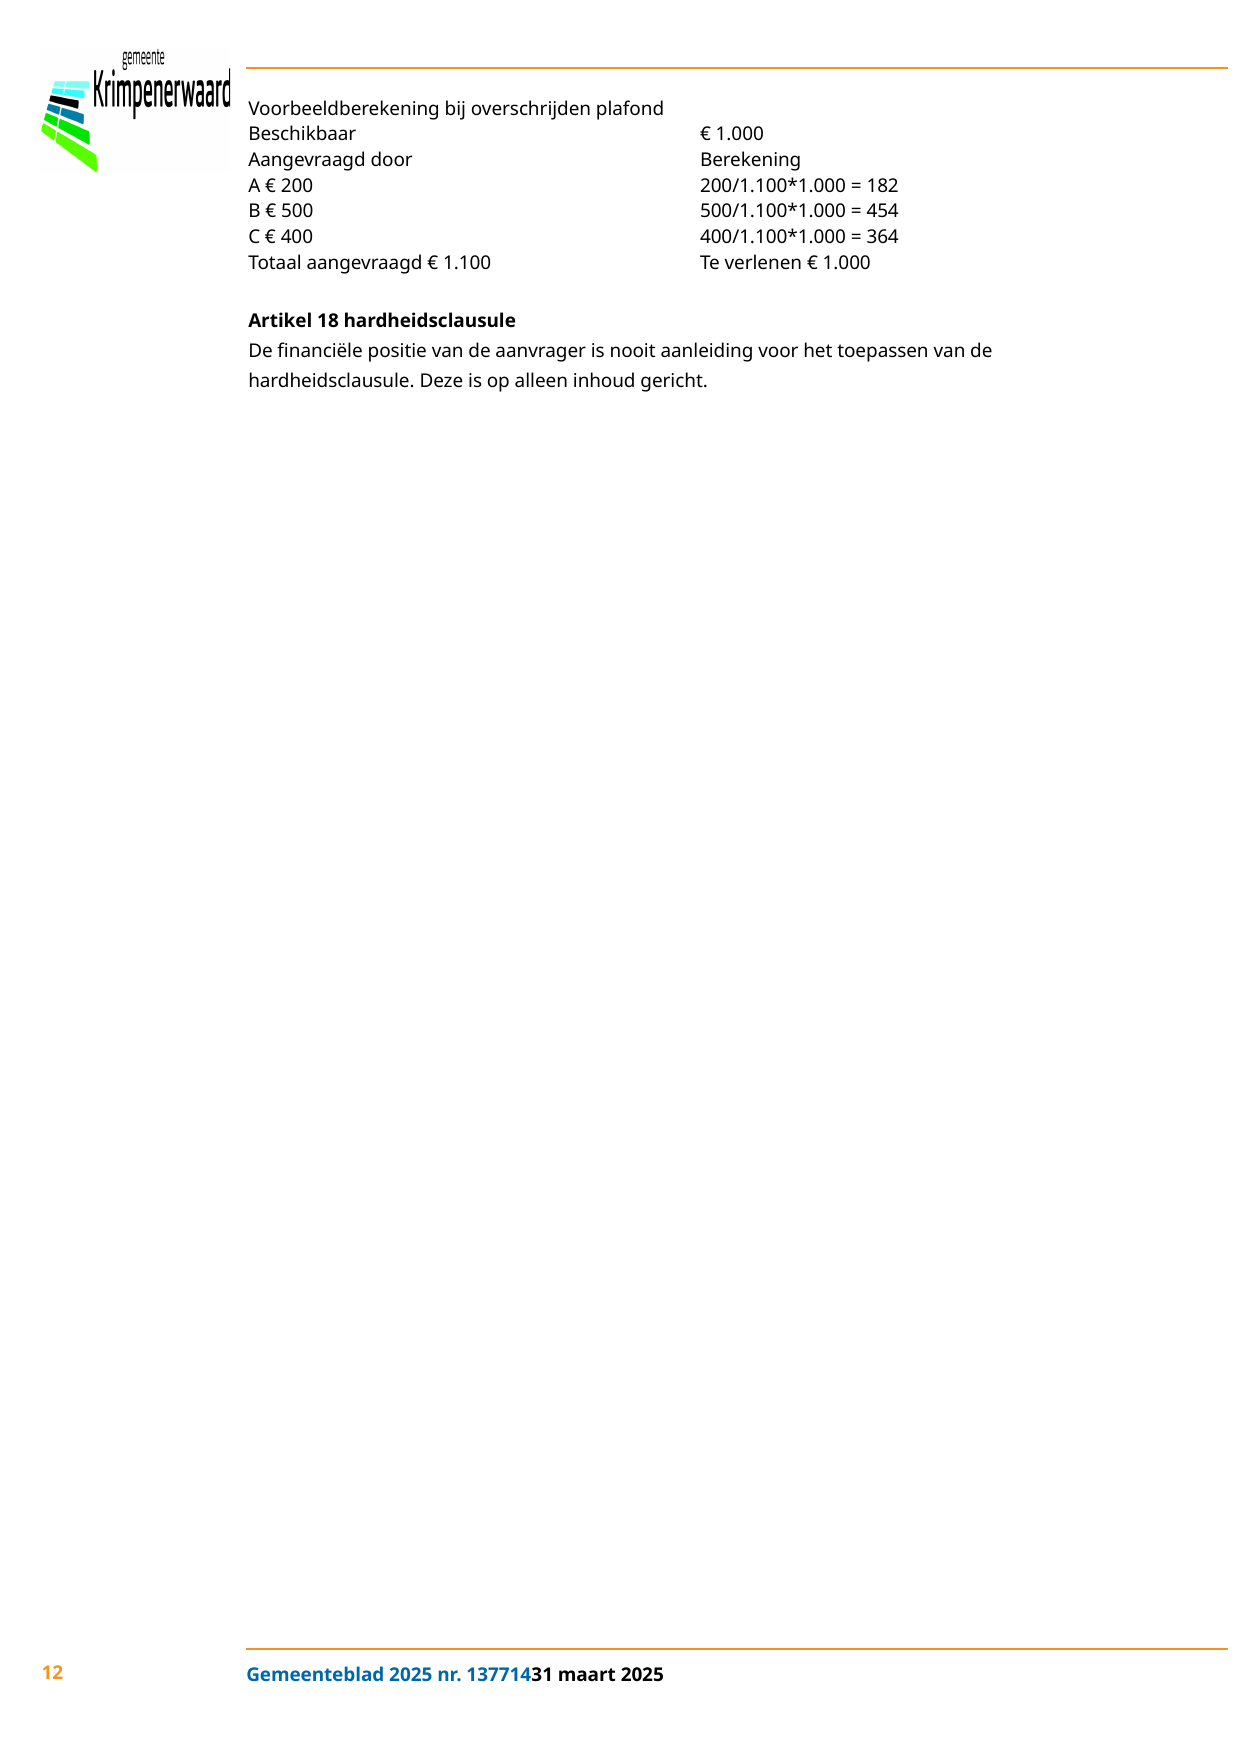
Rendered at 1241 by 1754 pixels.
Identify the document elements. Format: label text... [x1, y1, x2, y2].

table_cell Aangevraagd door [248, 146, 700, 172]
table_cell Totaal aangevraagd € 1.100 [248, 249, 700, 275]
table_cell € 1.000 [700, 121, 1152, 146]
table_cell 200/1.100*1.000 = 182 [700, 172, 1152, 198]
text Artikel 18 hardheidsclausule [248, 308, 1152, 333]
table_cell B € 500 [248, 198, 700, 223]
table_cell Beschikbaar [248, 121, 700, 146]
table_header Voorbeeldberekening bij overschrijden plafond [248, 95, 700, 121]
table_cell C € 400 [248, 224, 700, 249]
table_cell 400/1.100*1.000 = 364 [700, 224, 1152, 249]
table_cell 500/1.100*1.000 = 454 [700, 198, 1152, 223]
table_cell Te verlenen € 1.000 [700, 249, 1152, 275]
table_cell A € 200 [248, 172, 700, 198]
text De financiële positie van de aanvrager is nooit aanleiding voor het toepassen van de hardheidsclausule. Deze is op alleen inhoud gericht. [248, 337, 1152, 393]
table_cell Berekening [700, 146, 1152, 172]
table_header [700, 95, 1152, 121]
picture [41, 47, 231, 172]
